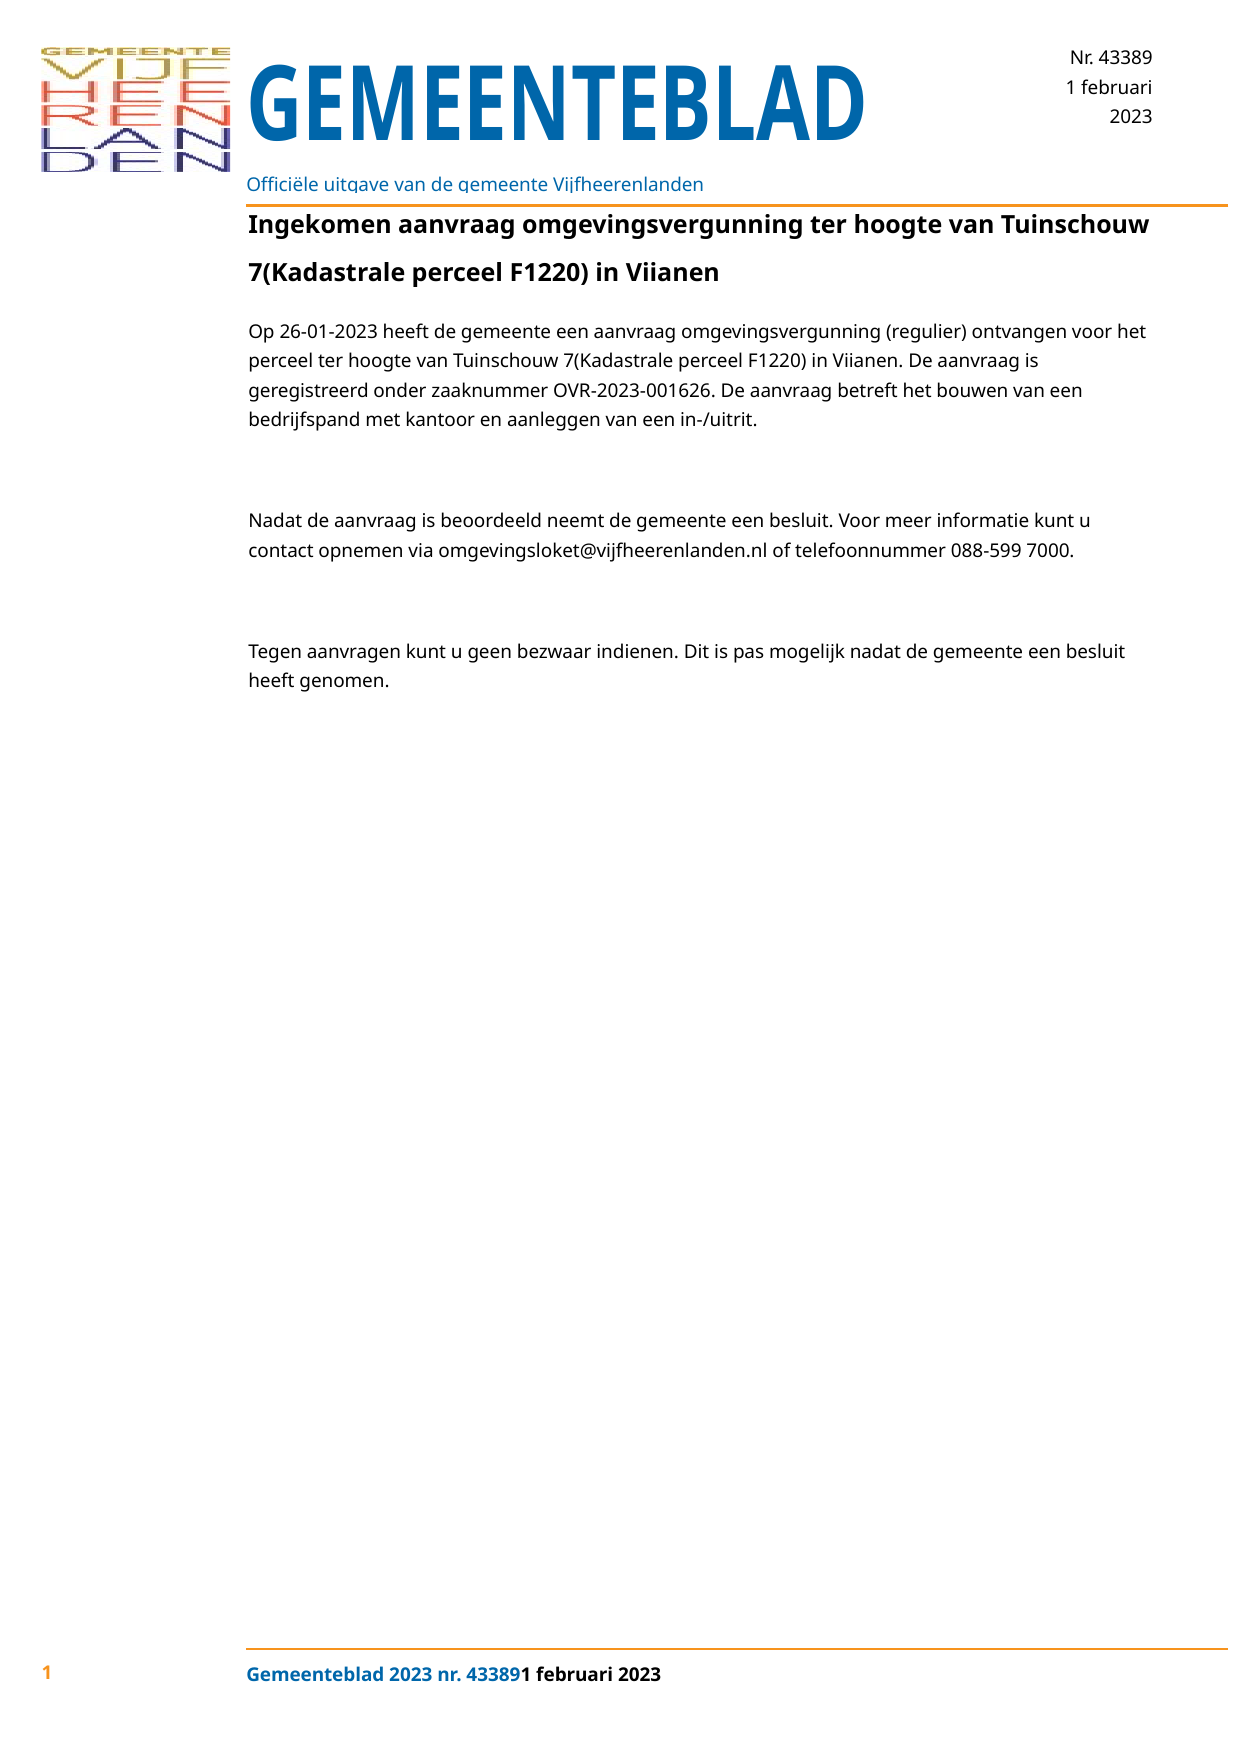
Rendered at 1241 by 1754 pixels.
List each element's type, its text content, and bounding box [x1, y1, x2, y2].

text Tegen aanvragen kunt u geen bezwaar indienen. Dit is pas mogelijk nadat de gemeente een besluit heeft genomen. [248, 638, 1152, 693]
text Ingekomen aanvraag omgevingsvergunning ter hoogte van Tuinschouw 7(Kadastrale perceel F1220) in Viianen [248, 207, 1152, 288]
text Nadat de aanvraag is beoordeeld neemt de gemeente een besluit. Voor meer informatie kunt u contact opnemen via omgevingsloket@vijfheerenlanden.nl of telefoonnummer 088-599 7000. [248, 507, 1152, 563]
text Op 26-01-2023 heeft de gemeente een aanvraag omgevingsvergunning (regulier) ontvangen voor het perceel ter hoogte van Tuinschouw 7(Kadastrale perceel F1220) in Viianen. De aanvraag is geregistreerd onder zaaknummer OVR-2023-001626. De aanvraag betreft het bouwen van een bedrijfspand met kantoor en aanleggen van een in-/uitrit. [248, 318, 1152, 432]
picture [41, 47, 231, 172]
